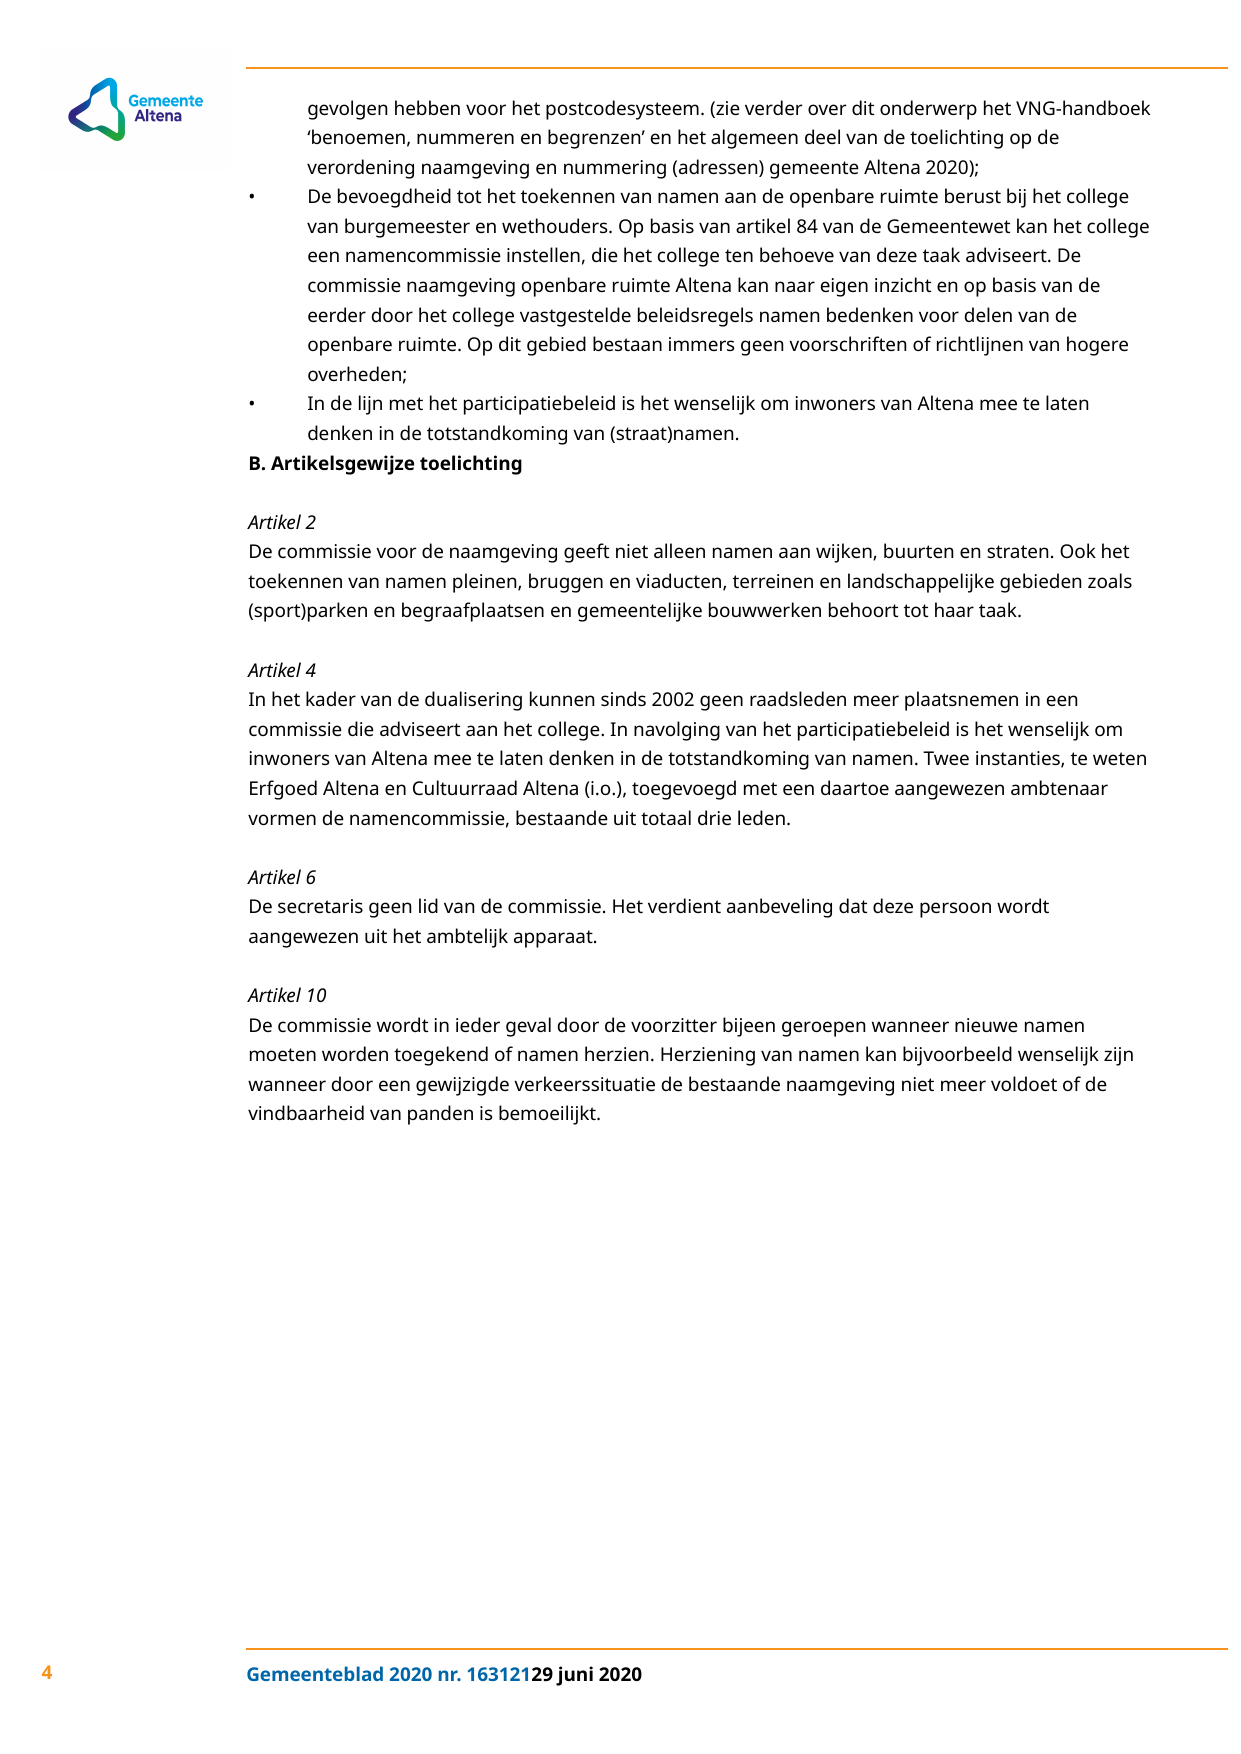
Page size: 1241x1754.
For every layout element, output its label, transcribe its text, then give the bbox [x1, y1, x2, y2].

text De secretaris geen lid van de commissie. Het verdient aanbeveling dat deze persoon wordt aangewezen uit het ambtelijk apparaat. [248, 893, 1152, 949]
text Artikel 4 [248, 657, 1152, 683]
text De commissie voor de naamgeving geeft niet alleen namen aan wijken, buurten en straten. Ook het toekennen van namen pleinen, bruggen en viaducten, terreinen en landschappelijke gebieden zoals (sport)parken en begraafplaatsen en gemeentelijke bouwwerken behoort tot haar taak. [248, 538, 1152, 623]
text Artikel 6 [248, 864, 1152, 890]
list De bevoegdheid tot het toekennen van namen aan de openbare ruimte berust bij het college van burgemeester en wethouders. Op basis van artikel 84 van de Gemeentewet kan het college een namencommissie instellen, die het college ten behoeve van deze taak adviseert. De commissie naamgeving openbare ruimte Altena kan naar eigen inzicht en op basis van de eerder door het college vastgestelde beleidsregels namen bedenken voor delen van de openbare ruimte. Op dit gebied bestaan immers geen voorschriften of richtlijnen van hogere overheden; [248, 183, 1152, 387]
text Artikel 2 [248, 509, 1152, 535]
text B. Artikelsgewijze toelichting [248, 450, 1152, 476]
text In het kader van de dualisering kunnen sinds 2002 geen raadsleden meer plaatsnemen in een commissie die adviseert aan het college. In navolging van het participatiebeleid is het wenselijk om inwoners van Altena mee te laten denken in de totstandkoming van namen. Twee instanties, te weten Erfgoed Altena en Cultuurraad Altena (i.o.), toegevoegd met een daartoe aangewezen ambtenaar vormen de namencommissie, bestaande uit totaal drie leden. [248, 686, 1152, 831]
text Artikel 10 [248, 982, 1152, 1008]
text De commissie wordt in ieder geval door de voorzitter bijeen geroepen wanneer nieuwe namen moeten worden toegekend of namen herzien. Herziening van namen kan bijvoorbeeld wenselijk zijn wanneer door een gewijzigde verkeerssituatie de bestaande naamgeving niet meer voldoet of de vindbaarheid van panden is bemoeilijkt. [248, 1012, 1152, 1126]
list gevolgen hebben voor het postcodesysteem. (zie verder over dit onderwerp het VNG-handboek ‘benoemen, nummeren en begrenzen’ en het algemeen deel van de toelichting op de verordening naamgeving en nummering (adressen) gemeente Altena 2020); [248, 95, 1152, 180]
picture [41, 47, 231, 172]
list In de lijn met het participatiebeleid is het wenselijk om inwoners van Altena mee te laten denken in de totstandkoming van (straat)namen. [248, 391, 1152, 446]
